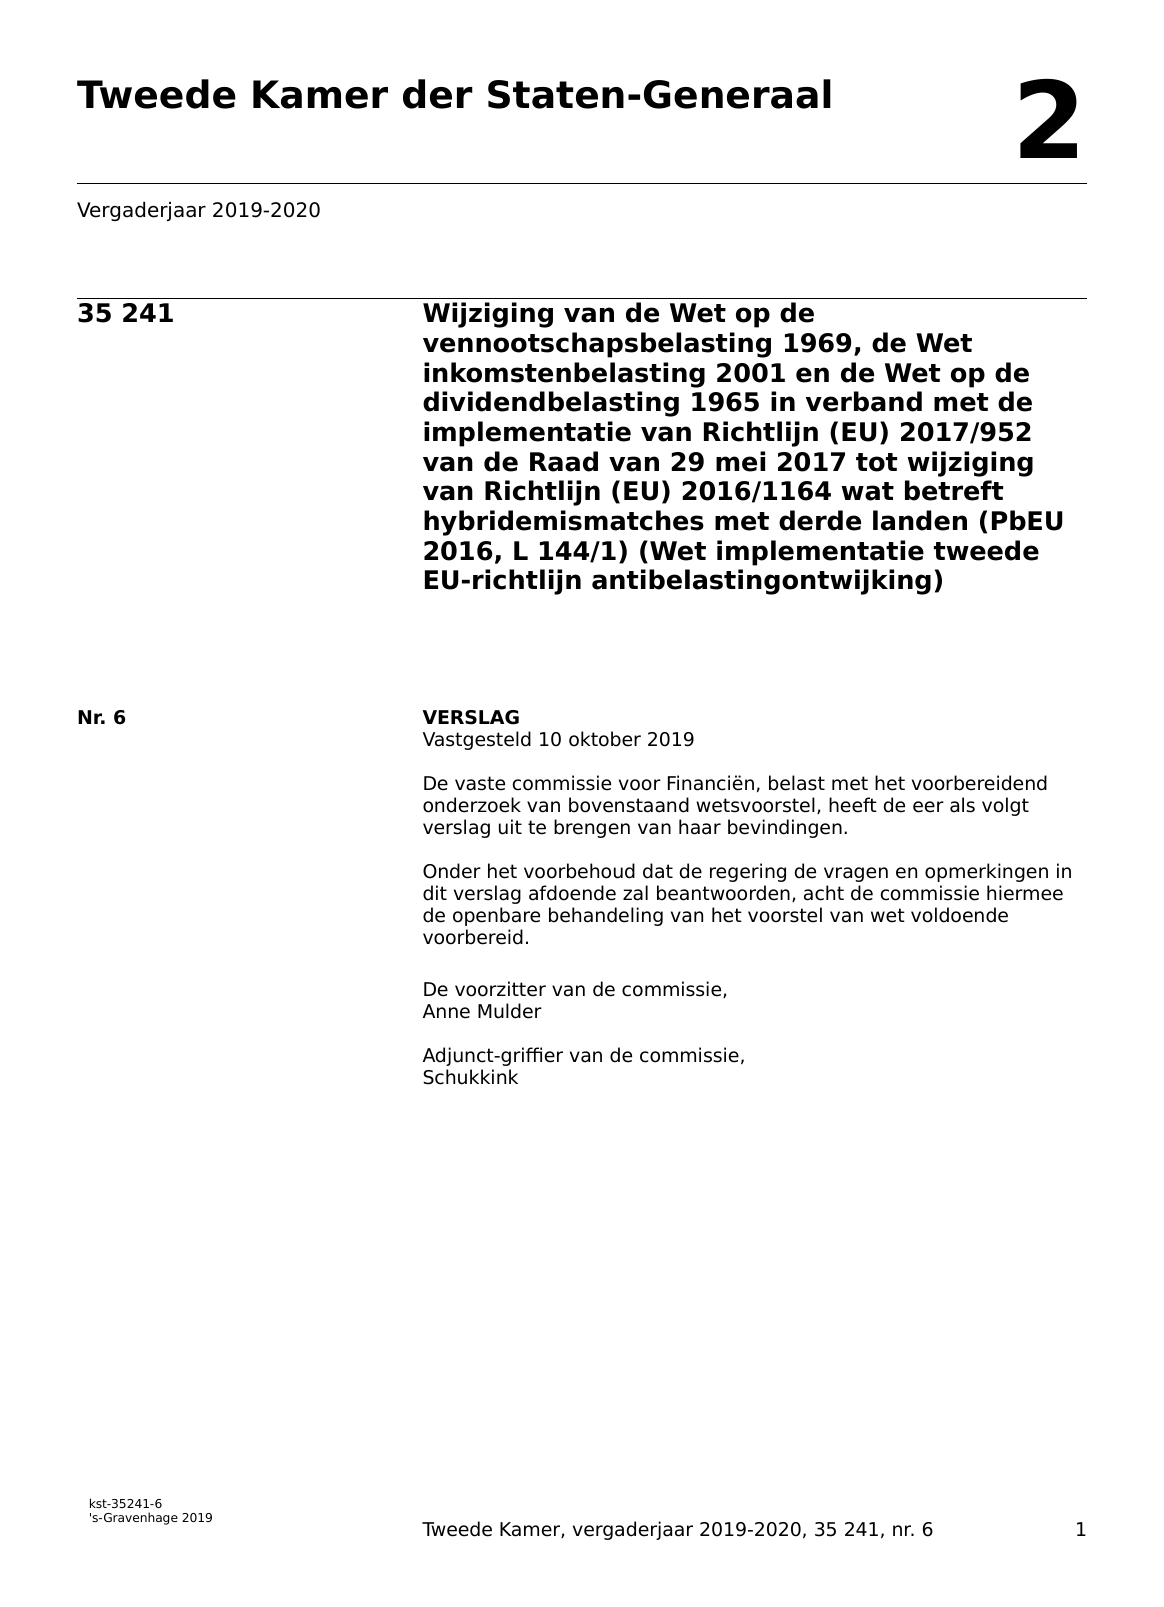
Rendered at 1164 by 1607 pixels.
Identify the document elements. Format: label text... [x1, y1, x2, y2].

subtitle 35 241 Wijziging van de Wet op de vennootschapsbelasting 1969, de Wet inkomstenbelasting 2001 en de Wet op de dividendbelasting 1965 in verband met de implementatie van Richtlijn (EU) 2017/952 van de Raad van 29 mei 2017 tot wijziging van Richtlijn (EU) 2016/1164 wat betreft hybridemismatches met derde landen (PbEU 2016, L 144/1) (Wet implementatie tweede EU-richtlijn antibelastingontwijking) [77, 299, 1087, 596]
text Onder het voorbehoud dat de regering de vragen en opmerkingen in dit verslag afdoende zal beantwoorden, acht de commissie hiermee de openbare behandeling van het voorstel van wet voldoende voorbereid. [422, 861, 1087, 949]
text 's-Gravenhage 2019 [88, 1511, 323, 1525]
text De voorzitter van de commissie, Anne Mulder [422, 979, 1087, 1023]
text Adjunct-griffier van de commissie, Schukkink [422, 1045, 1087, 1089]
text kst-35241-6 [88, 1497, 323, 1511]
table_header Tweede Kamer der Staten-Generaal [77, 59, 886, 183]
table_header 2 [886, 59, 1087, 183]
table_cell Vergaderjaar 2019-2020 [77, 184, 1087, 298]
text De vaste commissie voor Financiën, belast met het voorbereidend onderzoek van bovenstaand wetsvoorstel, heeft de eer als volgt verslag uit te brengen van haar bevindingen. [422, 773, 1087, 839]
subtitle Nr. 6 VERSLAG [77, 707, 1087, 729]
text Vastgesteld 10 oktober 2019 [422, 729, 1087, 751]
